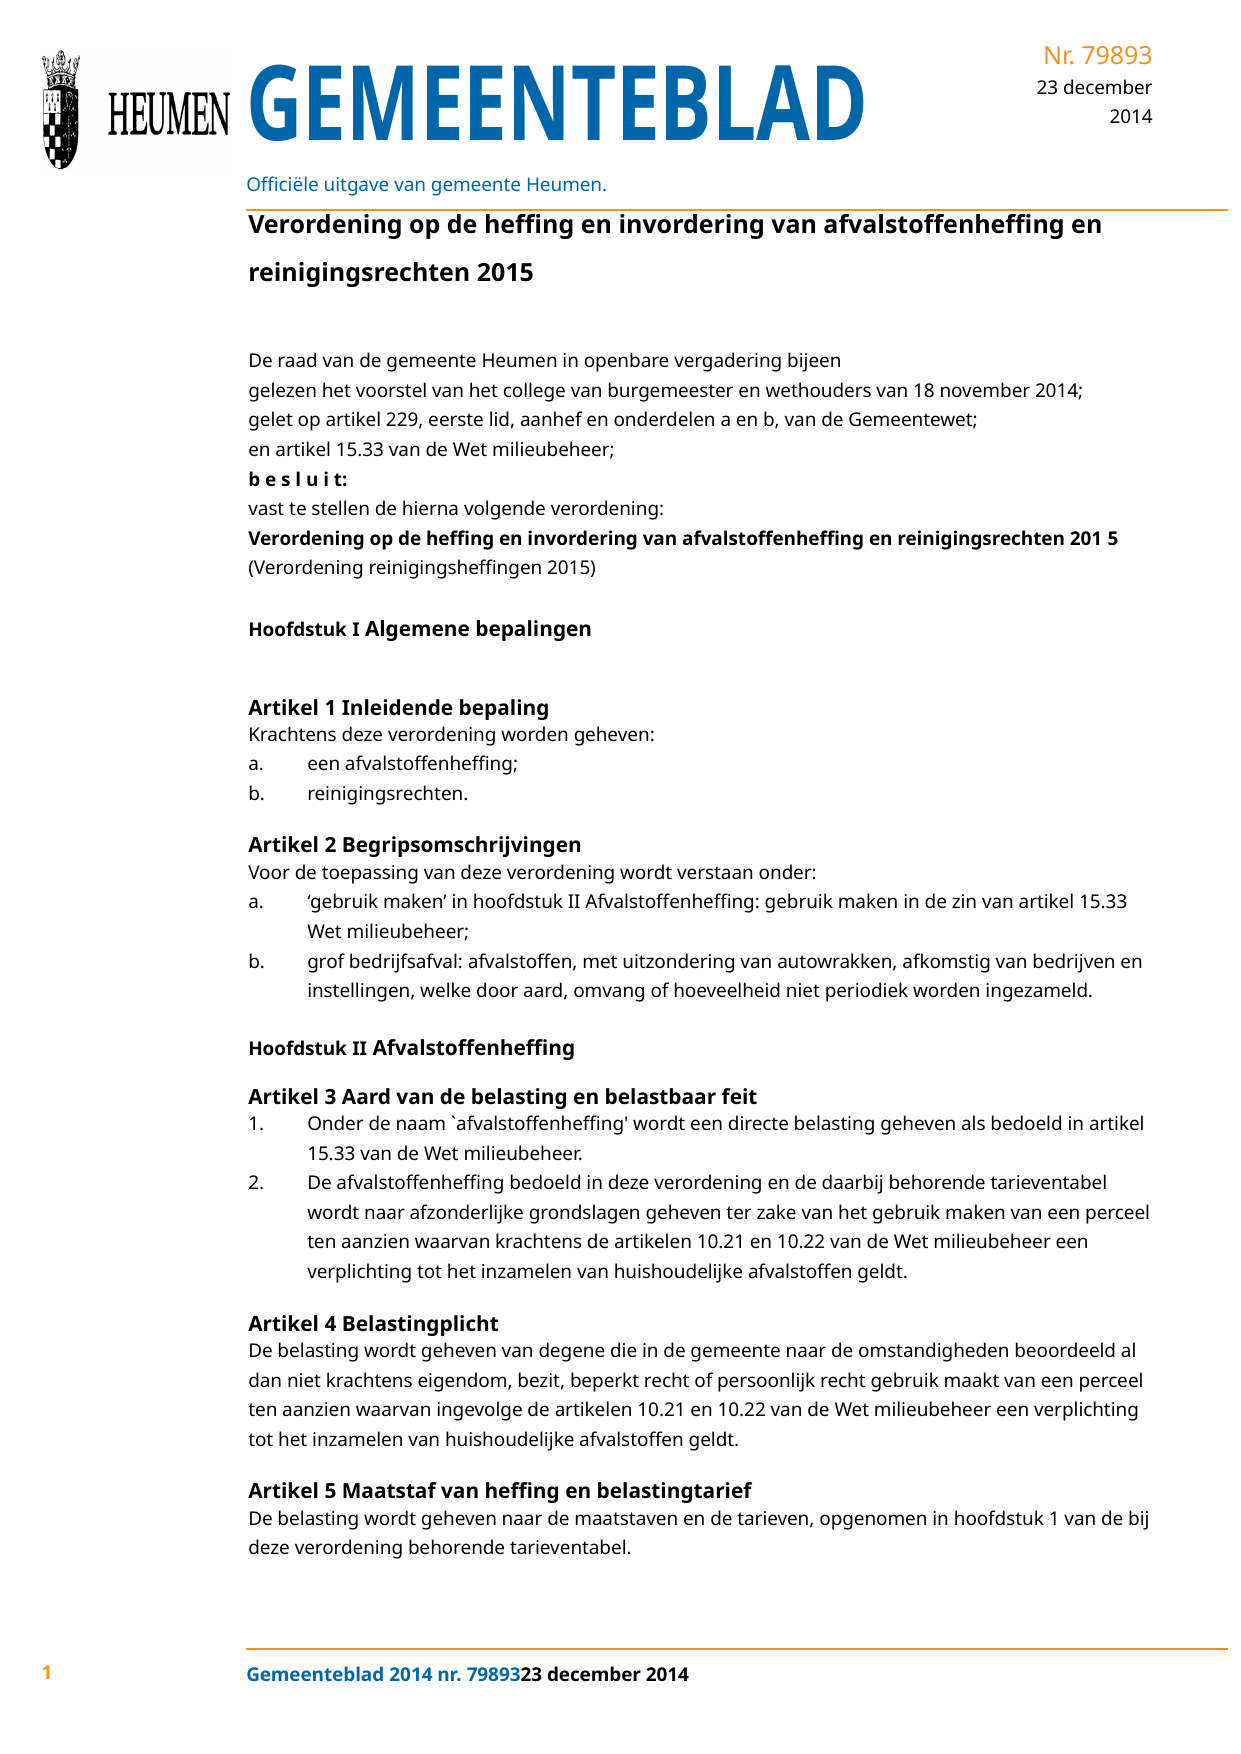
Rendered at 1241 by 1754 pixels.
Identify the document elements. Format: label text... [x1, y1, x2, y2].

text Artikel 5 Maatstaf van heffing en belastingtarief [248, 1476, 1152, 1505]
text vast te stellen de hierna volgende verordening: [248, 495, 1152, 521]
text Artikel 2 Begripsomschrijvingen [248, 831, 1152, 859]
list reinigingsrechten. [248, 780, 1152, 806]
text De belasting wordt geheven van degene die in de gemeente naar de omstandigheden beoordeeld al dan niet krachtens eigendom, bezit, beperkt recht of persoonlijk recht gebruik maakt van een perceel ten aanzien waarvan ingevolge de artikelen 10.21 en 10.22 van de Wet milieubeheer een verplichting tot het inzamelen van huishoudelijke afvalstoffen geldt. [248, 1337, 1152, 1452]
text De raad van de gemeente Heumen in openbare vergadering bijeen [248, 347, 1152, 373]
text b e s l u i t: [248, 466, 1152, 492]
text Artikel 3 Aard van de belasting en belastbaar feit [248, 1082, 1152, 1110]
text Voor de toepassing van deze verordening wordt verstaan onder: [248, 859, 1152, 885]
picture [41, 47, 231, 172]
text en artikel 15.33 van de Wet milieubeheer; [248, 436, 1152, 462]
text Verordening op de heffing en invordering van afvalstoffenheffing en reinigingsrechten 201 5 [248, 525, 1152, 551]
list Onder de naam `afvalstoffenheffing' wordt een directe belasting geheven als bedoeld in artikel 15.33 van de Wet milieubeheer. [248, 1110, 1152, 1166]
list ‘gebruik maken’ in hoofdstuk II Afvalstoffenheffing: gebruik maken in de zin van artikel 15.33 Wet milieubeheer; [248, 889, 1152, 944]
list grof bedrijfsafval: afvalstoffen, met uitzondering van autowrakken, afkomstig van bedrijven en instellingen, welke door aard, omvang of hoeveelheid niet periodiek worden ingezameld. [248, 948, 1152, 1003]
text De belasting wordt geheven naar de maatstaven en de tarieven, opgenomen in hoofdstuk 1 van de bij deze verordening behorende tarieventabel. [248, 1505, 1152, 1560]
list De afvalstoffenheffing bedoeld in deze verordening en de daarbij behorende tarieventabel wordt naar afzonderlijke grondslagen geheven ter zake van het gebruik maken van een perceel ten aanzien waarvan krachtens de artikelen 10.21 en 10.22 van de Wet milieubeheer een verplichting tot het inzamelen van huishoudelijke afvalstoffen geldt. [248, 1169, 1152, 1284]
text Artikel 1 Inleidende bepaling [248, 693, 1152, 721]
text Verordening op de heffing en invordering van afvalstoffenheffing en reinigingsrechten 2015 [248, 211, 1152, 288]
text gelet op artikel 229, eerste lid, aanhef en onderdelen a en b, van de Gemeentewet; [248, 407, 1152, 432]
list een afvalstoffenheffing; [248, 751, 1152, 776]
text Hoofdstuk II Afvalstoffenheffing [248, 1033, 1152, 1061]
text Krachtens deze verordening worden geheven: [248, 721, 1152, 747]
text Hoofdstuk I Algemene bepalingen [248, 614, 1152, 642]
text (Verordening reinigingsheffingen 2015) [248, 554, 1152, 580]
text gelezen het voorstel van het college van burgemeester en wethouders van 18 november 2014; [248, 377, 1152, 403]
text Artikel 4 Belastingplicht [248, 1309, 1152, 1337]
